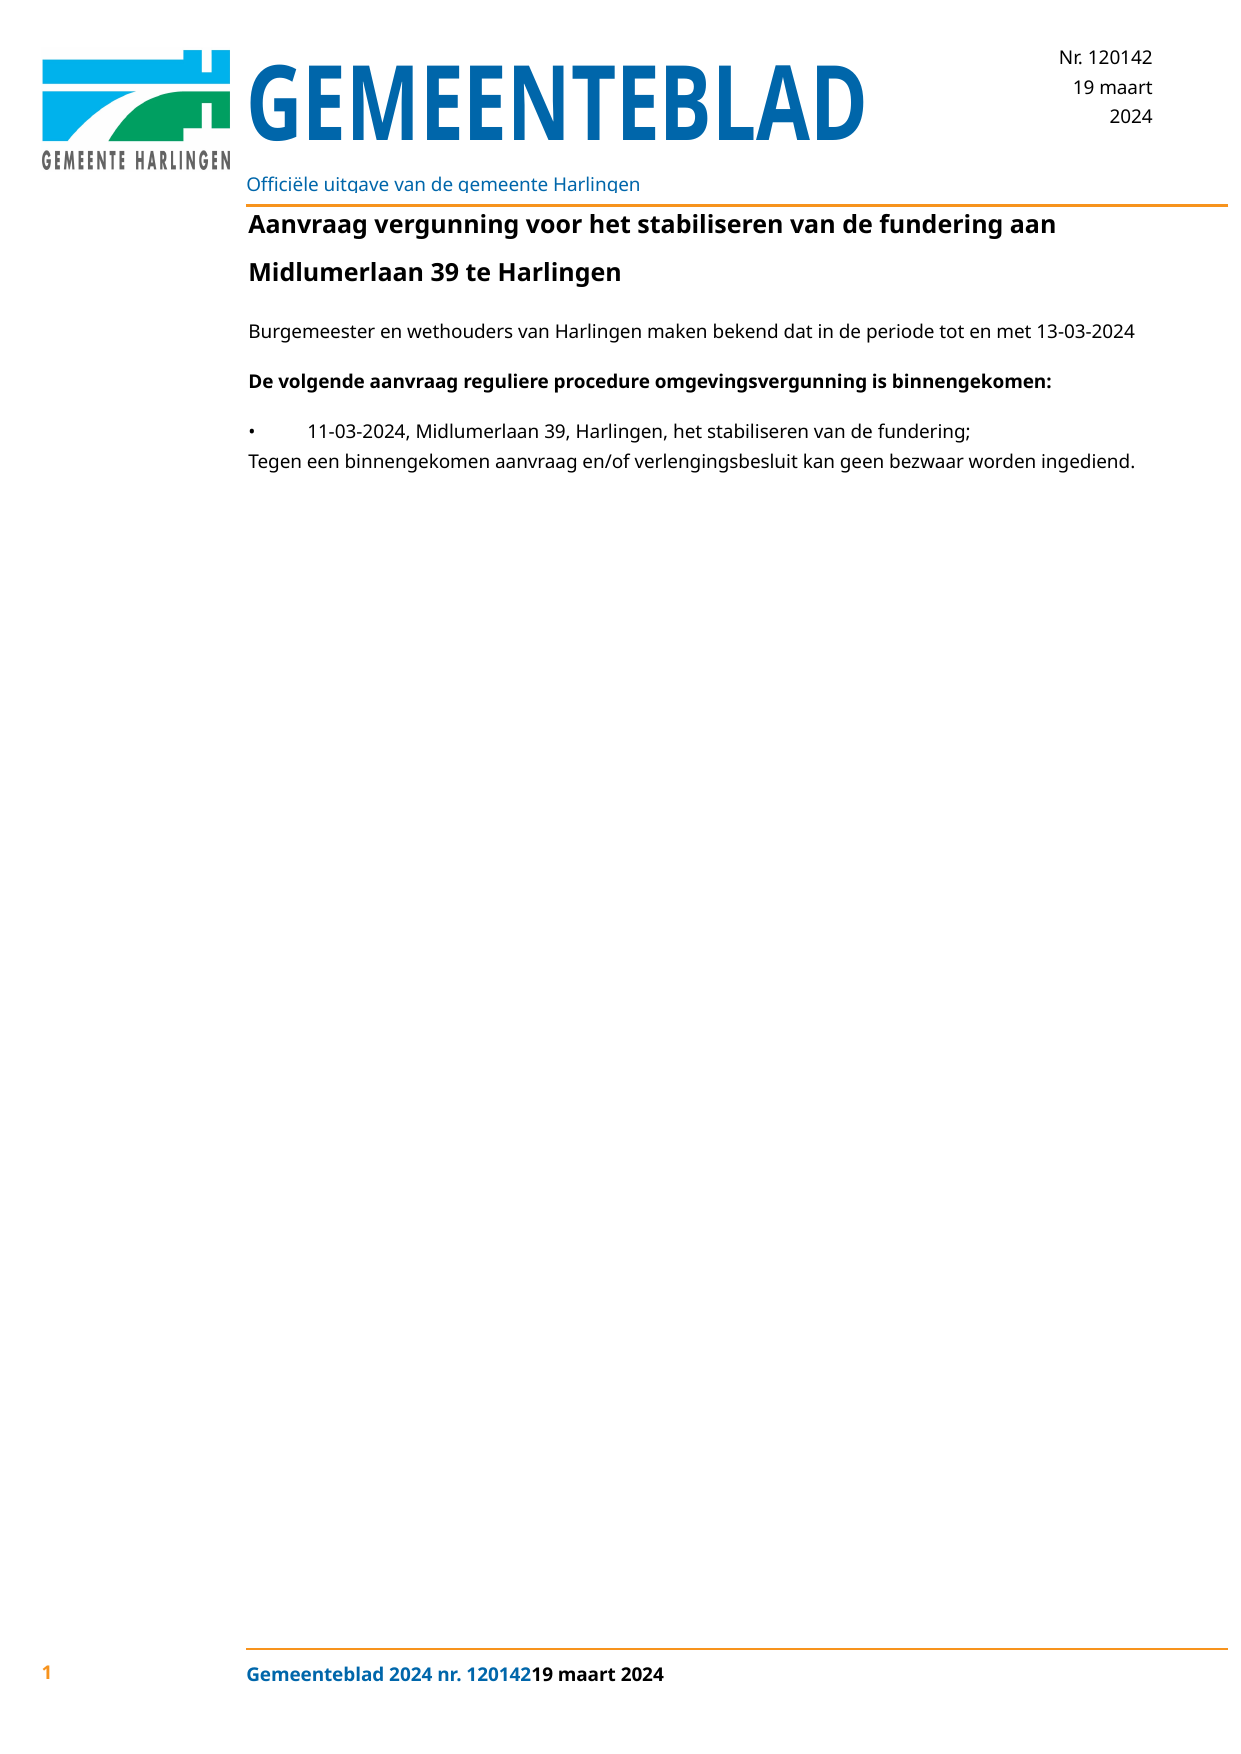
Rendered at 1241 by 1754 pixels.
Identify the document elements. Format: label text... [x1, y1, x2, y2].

text De volgende aanvraag reguliere procedure omgevingsvergunning is binnengekomen: [248, 368, 1152, 394]
picture [41, 47, 231, 172]
text Burgemeester en wethouders van Harlingen maken bekend dat in de periode tot en met 13-03-2024 [248, 318, 1152, 344]
text Tegen een binnengekomen aanvraag en/of verlengingsbesluit kan geen bezwaar worden ingediend. [248, 448, 1152, 474]
list 11-03-2024, Midlumerlaan 39, Harlingen, het stabiliseren van de fundering; [248, 419, 1152, 444]
text Aanvraag vergunning voor het stabiliseren van de fundering aan Midlumerlaan 39 te Harlingen [248, 207, 1152, 288]
